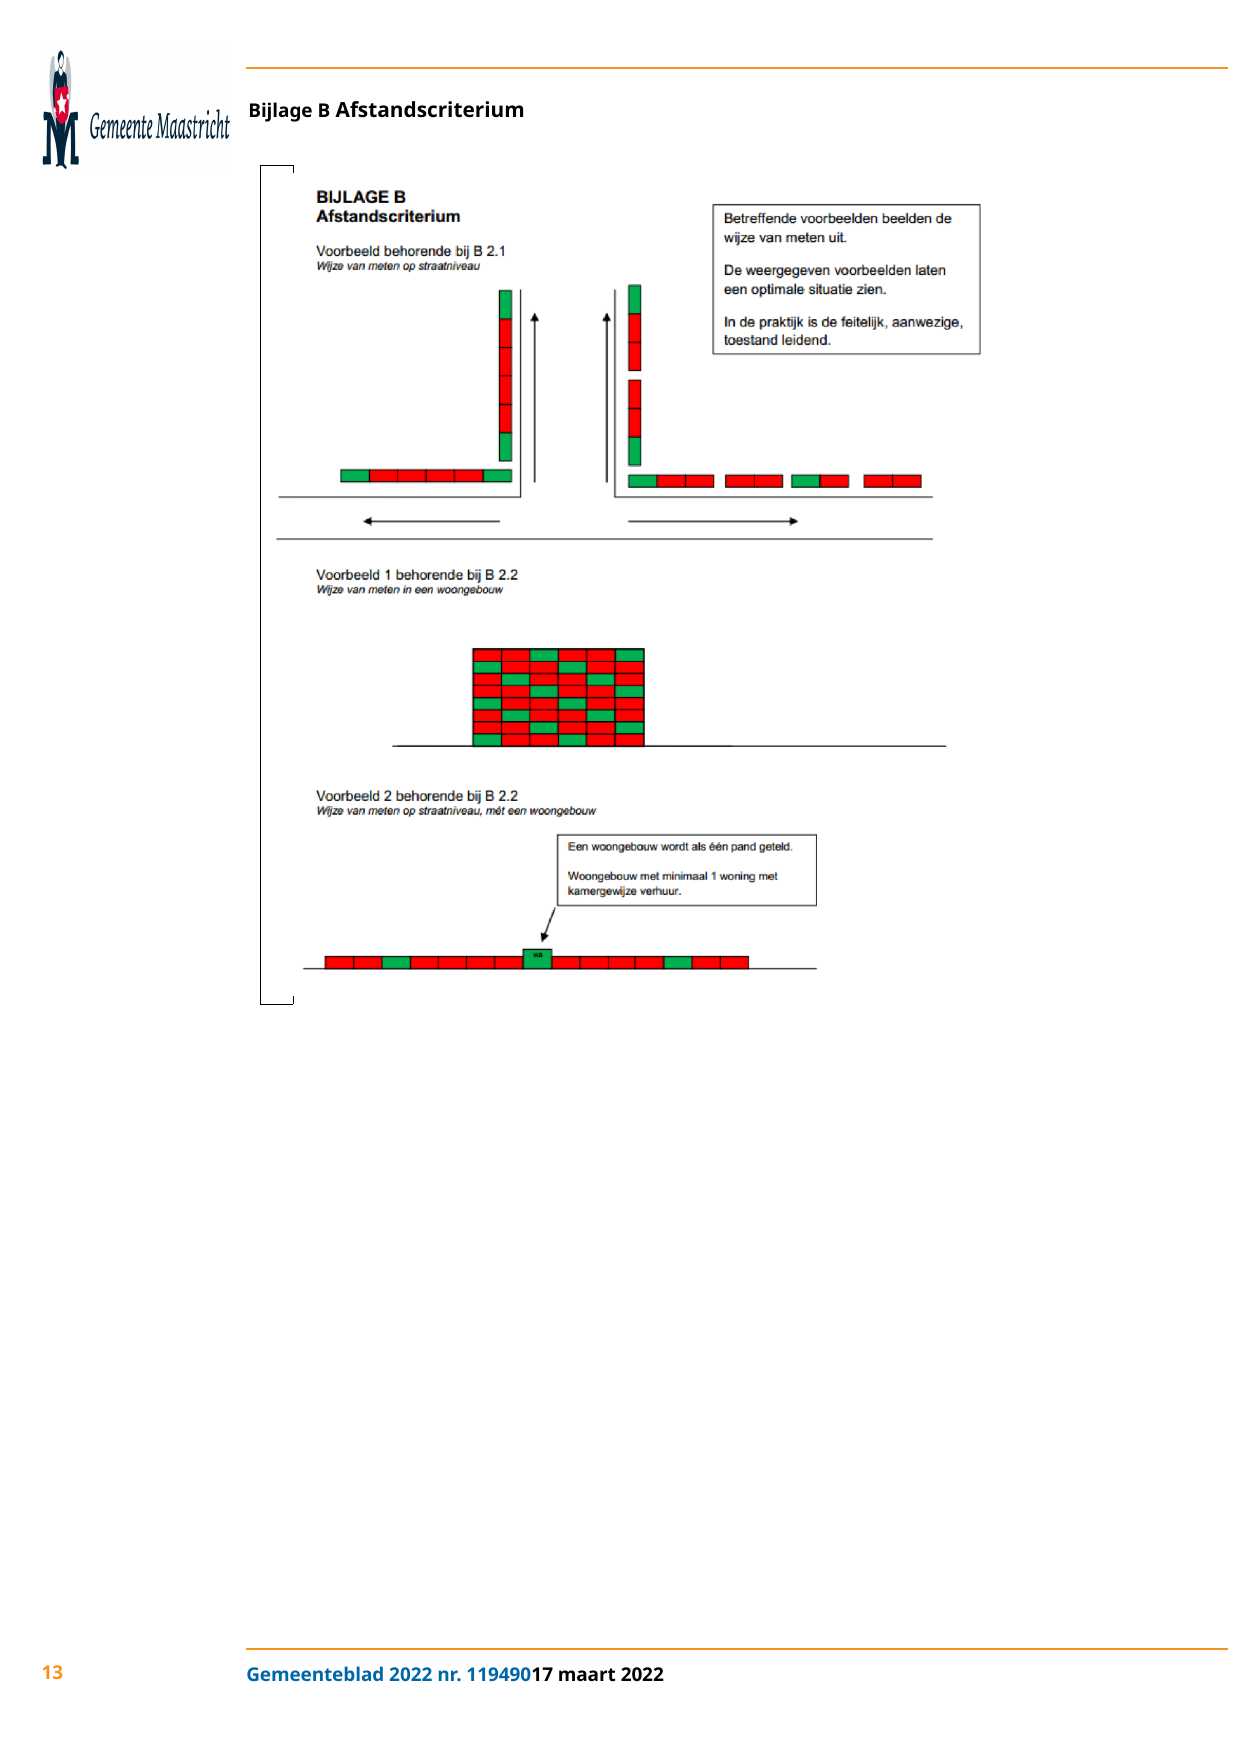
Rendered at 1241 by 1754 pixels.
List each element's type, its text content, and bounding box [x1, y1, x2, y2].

picture [41, 47, 231, 172]
text Bijlage B Afstandscriterium [248, 95, 1152, 123]
picture [268, 173, 1008, 996]
